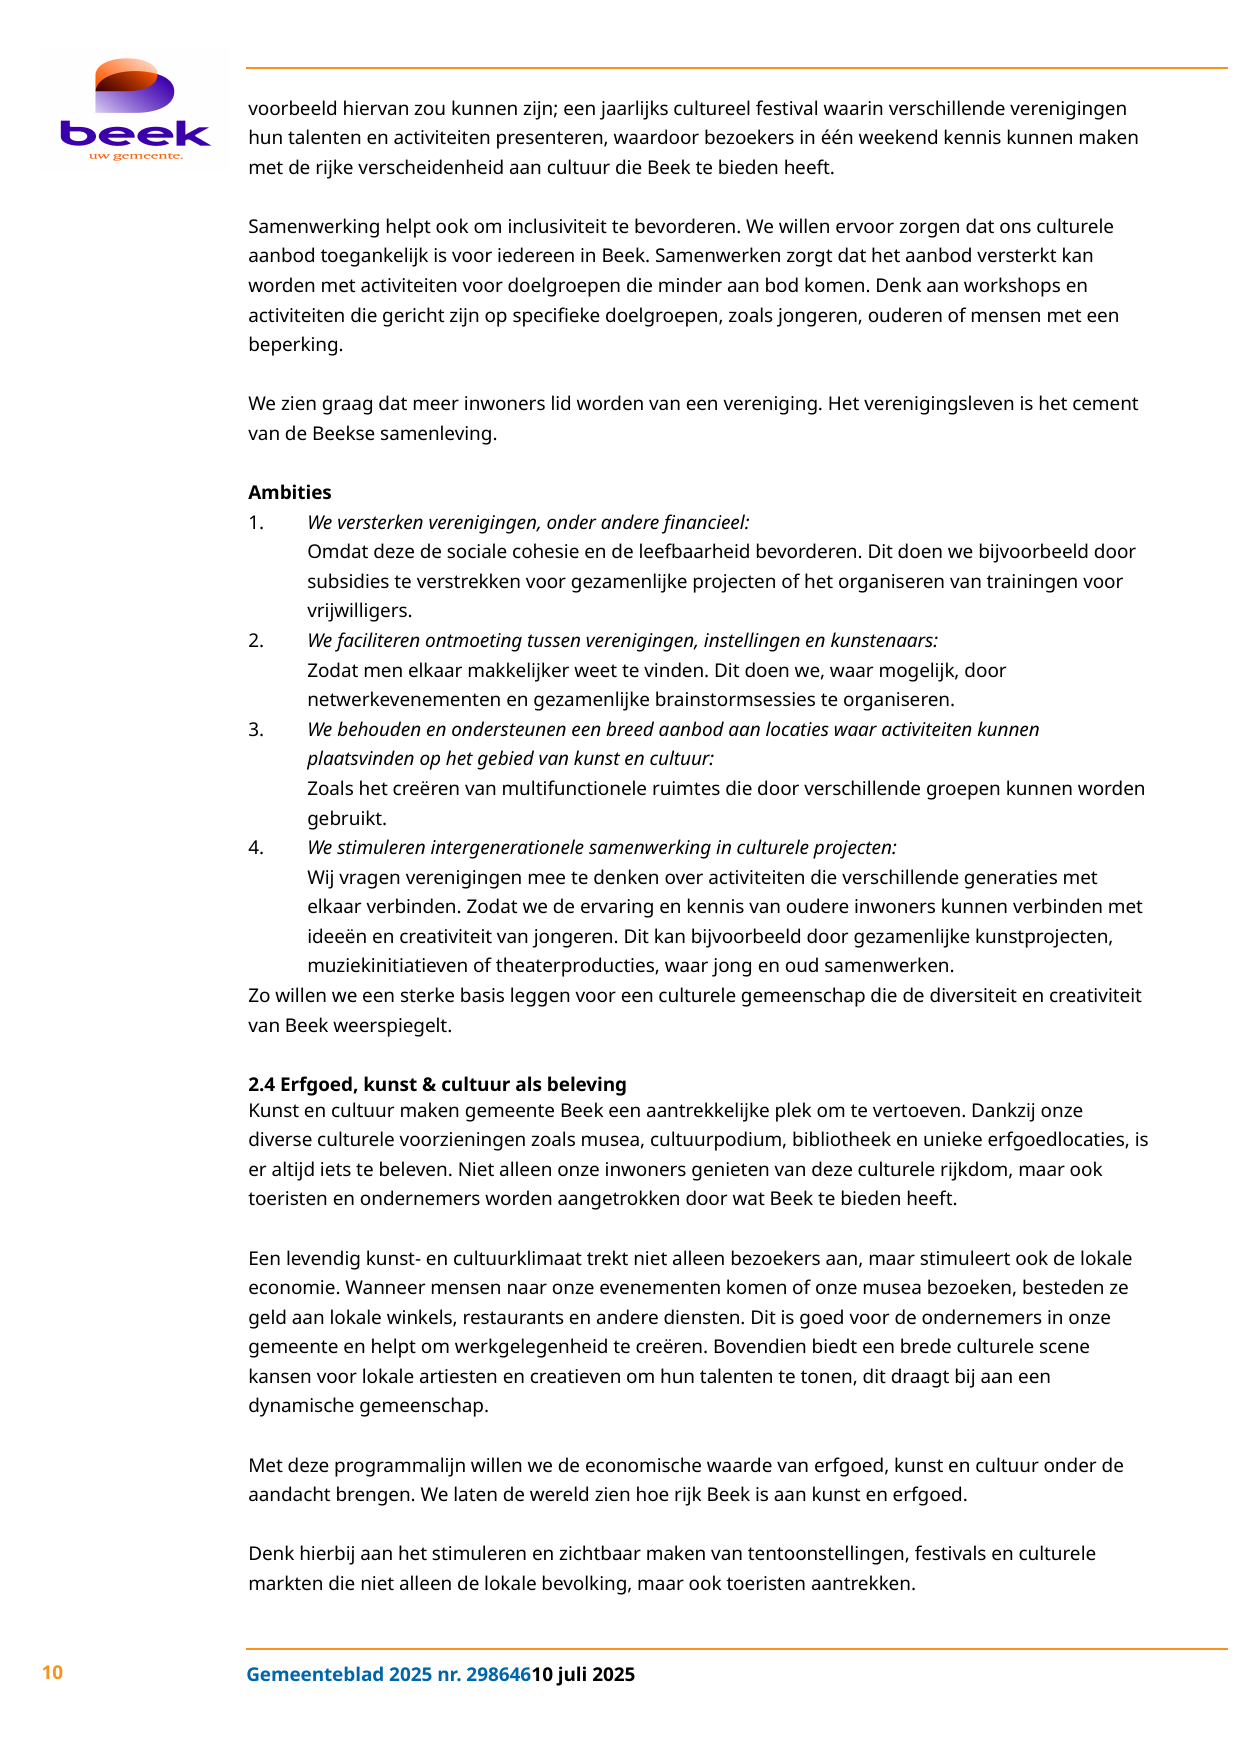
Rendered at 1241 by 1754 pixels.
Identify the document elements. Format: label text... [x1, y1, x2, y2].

list Wij vragen verenigingen mee te denken over activiteiten die verschillende generaties met elkaar verbinden. Zodat we de ervaring en kennis van oudere inwoners kunnen verbinden met ideeën en creativiteit van jongeren. Dit kan bijvoorbeeld door gezamenlijke kunstprojecten, muziekinitiatieven of theaterproducties, waar jong en oud samenwerken. [248, 864, 1152, 978]
text We zien graag dat meer inwoners lid worden van een vereniging. Het verenigingsleven is het cement van de Beekse samenleving. [248, 391, 1152, 446]
text Ambities [248, 479, 1152, 505]
list We versterken verenigingen, onder andere financieel: [248, 509, 1152, 535]
text Kunst en cultuur maken gemeente Beek een aantrekkelijke plek om te vertoeven. Dankzij onze diverse culturele voorzieningen zoals musea, cultuurpodium, bibliotheek en unieke erfgoedlocaties, is er altijd iets te beleven. Niet alleen onze inwoners genieten van deze culturele rijkdom, maar ook toeristen en ondernemers worden aangetrokken door wat Beek te bieden heeft. [248, 1097, 1152, 1211]
list We stimuleren intergenerationele samenwerking in culturele projecten: [248, 834, 1152, 860]
list Zoals het creëren van multifunctionele ruimtes die door verschillende groepen kunnen worden gebruikt. [248, 775, 1152, 831]
text Een levendig kunst- en cultuurklimaat trekt niet alleen bezoekers aan, maar stimuleert ook de lokale economie. Wanneer mensen naar onze evenementen komen of onze musea bezoeken, besteden ze geld aan lokale winkels, restaurants en andere diensten. Dit is goed voor de ondernemers in onze gemeente en helpt om werkgelegenheid te creëren. Bovendien biedt een brede culturele scene kansen voor lokale artiesten en creatieven om hun talenten te tonen, dit draagt bij aan een dynamische gemeenschap. [248, 1245, 1152, 1418]
text Denk hierbij aan het stimuleren en zichtbaar maken van tentoonstellingen, festivals en culturele markten die niet alleen de lokale bevolking, maar ook toeristen aantrekken. [248, 1541, 1152, 1596]
text voorbeeld hiervan zou kunnen zijn; een jaarlijks cultureel festival waarin verschillende verenigingen hun talenten en activiteiten presenteren, waardoor bezoekers in één weekend kennis kunnen maken met de rijke verscheidenheid aan cultuur die Beek te bieden heeft. [248, 95, 1152, 180]
text 2.4 Erfgoed, kunst & cultuur als beleving [248, 1071, 1152, 1097]
list We behouden en ondersteunen een breed aanbod aan locaties waar activiteiten kunnen plaatsvinden op het gebied van kunst en cultuur: [248, 716, 1152, 771]
picture [41, 47, 231, 172]
list Omdat deze de sociale cohesie en de leefbaarheid bevorderen. Dit doen we bijvoorbeeld door subsidies te verstrekken voor gezamenlijke projecten of het organiseren van trainingen voor vrijwilligers. [248, 538, 1152, 623]
list We faciliteren ontmoeting tussen verenigingen, instellingen en kunstenaars: [248, 627, 1152, 653]
text Met deze programmalijn willen we de economische waarde van erfgoed, kunst en cultuur onder de aandacht brengen. We laten de wereld zien hoe rijk Beek is aan kunst en erfgoed. [248, 1452, 1152, 1507]
text Samenwerking helpt ook om inclusiviteit te bevorderen. We willen ervoor zorgen dat ons culturele aanbod toegankelijk is voor iedereen in Beek. Samenwerken zorgt dat het aanbod versterkt kan worden met activiteiten voor doelgroepen die minder aan bod komen. Denk aan workshops en activiteiten die gericht zijn op specifieke doelgroepen, zoals jongeren, ouderen of mensen met een beperking. [248, 213, 1152, 357]
text Zo willen we een sterke basis leggen voor een culturele gemeenschap die de diversiteit en creativiteit van Beek weerspiegelt. [248, 982, 1152, 1038]
list Zodat men elkaar makkelijker weet te vinden. Dit doen we, waar mogelijk, door netwerkevenementen en gezamenlijke brainstormsessies te organiseren. [248, 657, 1152, 712]
